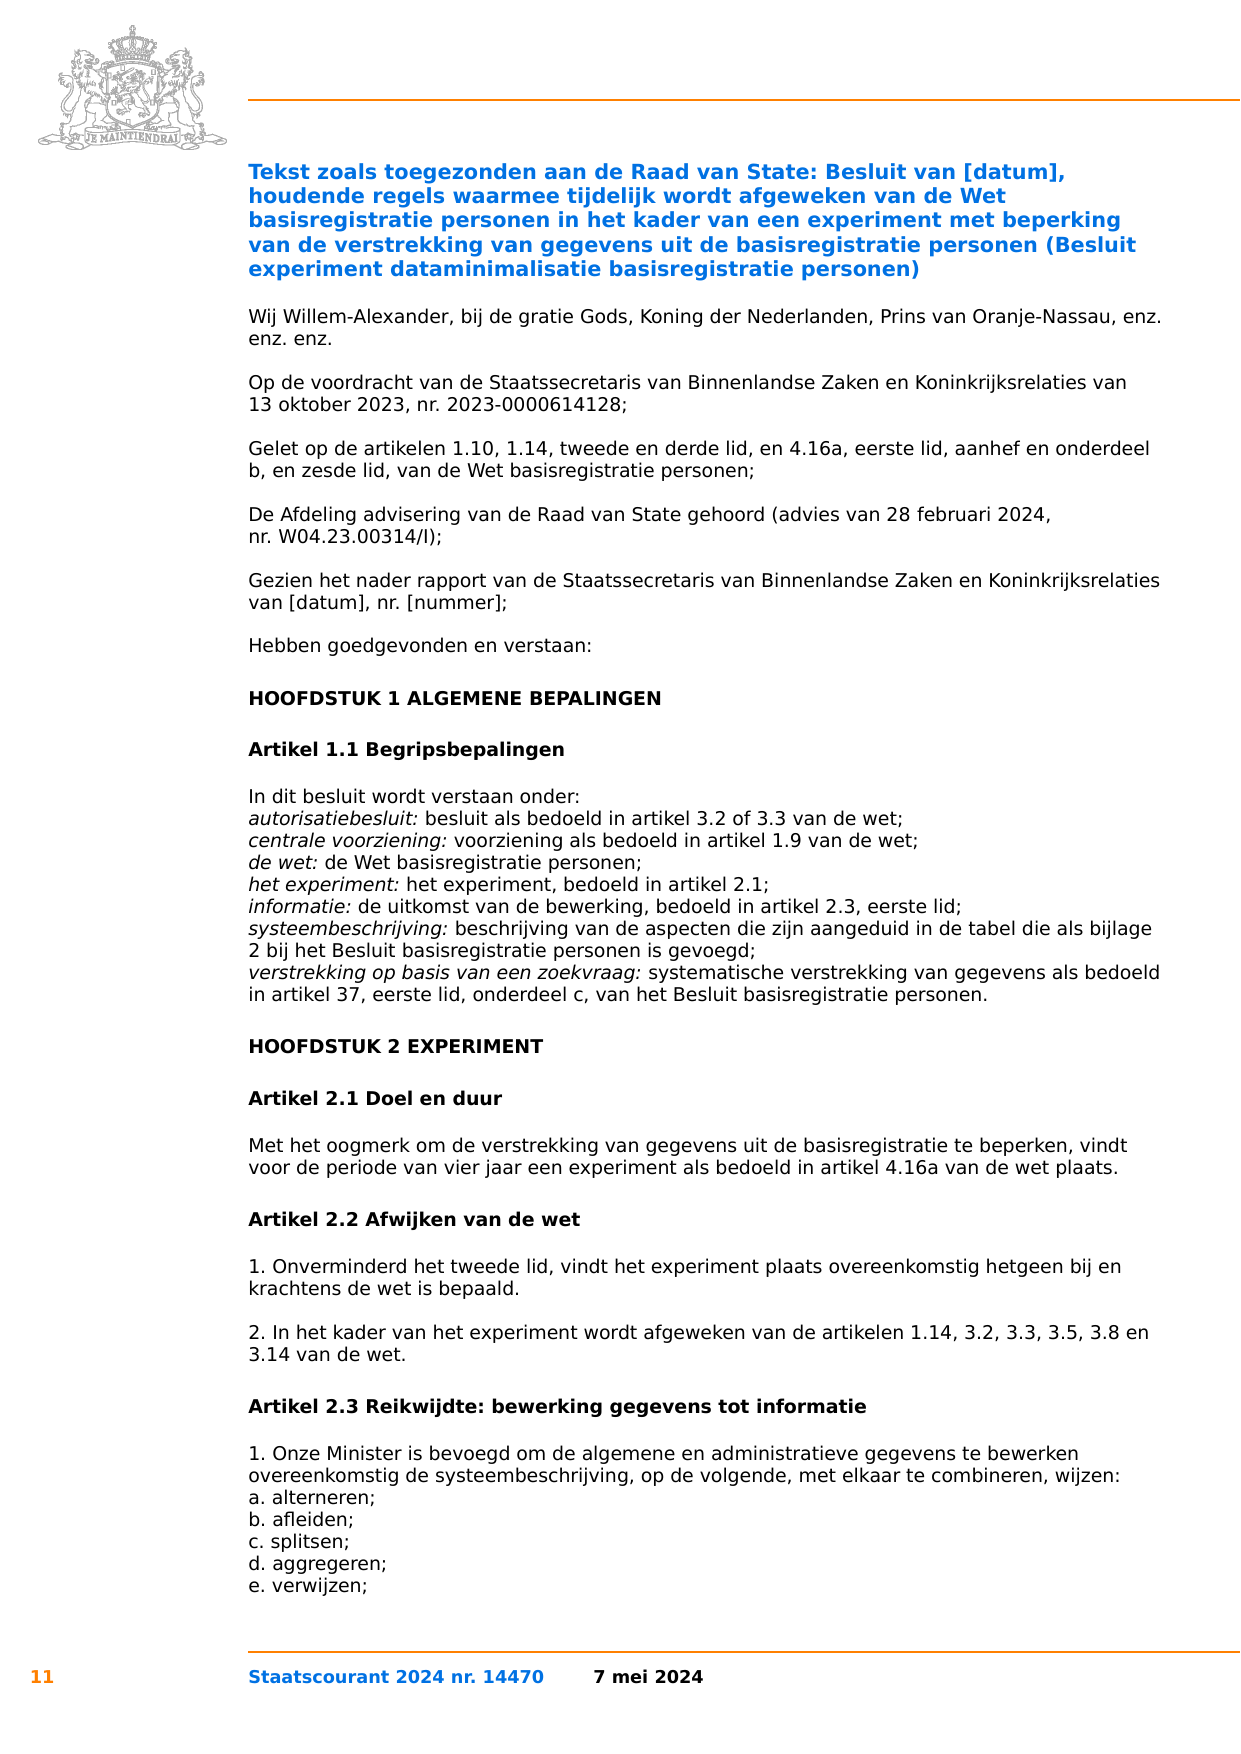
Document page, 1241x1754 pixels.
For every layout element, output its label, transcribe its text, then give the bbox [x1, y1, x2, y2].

text Gelet op de artikelen 1.10, 1.14, tweede en derde lid, en 4.16a, eerste lid, aanhef en onderdeel b, en zesde lid, van de Wet basisregistratie personen; [248, 438, 1163, 482]
text c. splitsen; [248, 1531, 1163, 1553]
text 2. In het kader van het experiment wordt afgeweken van de artikelen 1.14, 3.2, 3.3, 3.5, 3.8 en 3.14 van de wet. [248, 1322, 1163, 1366]
subtitle Tekst zoals toegezonden aan de Raad van State: Besluit van [datum], houdende regels waarmee tijdelijk wordt afgeweken van de Wet basisregistratie personen in het kader van een experiment met beperking van de verstrekking van gegevens uit de basisregistratie personen (Besluit experiment dataminimalisatie basisregistratie personen) [248, 160, 1163, 281]
subtitle Artikel 1.1 Begripsbepalingen [248, 739, 1163, 761]
text Hebben goedgevonden en verstaan: [248, 635, 1163, 657]
text e. verwijzen; [248, 1575, 1163, 1597]
text Gezien het nader rapport van de Staatssecretaris van Binnenlandse Zaken en Koninkrijksrelaties van [datum], nr. [nummer]; [248, 569, 1163, 613]
text d. aggregeren; [248, 1553, 1163, 1575]
text Op de voordracht van de Staatssecretaris van Binnenlandse Zaken en Koninkrijksrelaties van 13 oktober 2023, nr. 2023-0000614128; [248, 372, 1163, 416]
subtitle HOOFDSTUK 1 ALGEMENE BEPALINGEN [248, 687, 1163, 709]
text centrale voorziening: voorziening als bedoeld in artikel 1.9 van de wet; [248, 830, 1163, 852]
text 1. Onze Minister is bevoegd om de algemene en administratieve gegevens te bewerken overeenkomstig de systeembeschrijving, op de volgende, met elkaar te combineren, wijzen: [248, 1443, 1163, 1487]
subtitle HOOFDSTUK 2 EXPERIMENT [248, 1036, 1163, 1058]
text In dit besluit wordt verstaan onder: [248, 786, 1163, 808]
subtitle Artikel 2.2 Afwijken van de wet [248, 1209, 1163, 1231]
subtitle Artikel 2.1 Doel en duur [248, 1088, 1163, 1110]
subtitle Artikel 2.3 Reikwijdte: bewerking gegevens tot informatie [248, 1396, 1163, 1418]
text b. afleiden; [248, 1509, 1163, 1531]
text Met het oogmerk om de verstrekking van gegevens uit de basisregistratie te beperken, vindt voor de periode van vier jaar een experiment als bedoeld in artikel 4.16a van de wet plaats. [248, 1135, 1163, 1179]
text de wet: de Wet basisregistratie personen; [248, 852, 1163, 874]
text a. alterneren; [248, 1487, 1163, 1509]
text informatie: de uitkomst van de bewerking, bedoeld in artikel 2.3, eerste lid; [248, 896, 1163, 918]
text Wij Willem-Alexander, bij de gratie Gods, Koning der Nederlanden, Prins van Oranje-Nassau, enz. enz. enz. [248, 306, 1163, 350]
text het experiment: het experiment, bedoeld in artikel 2.1; [248, 874, 1163, 896]
text systeembeschrijving: beschrijving van de aspecten die zijn aangeduid in de tabel die als bijlage 2 bij het Besluit basisregistratie personen is gevoegd; [248, 918, 1163, 962]
text 1. Onverminderd het tweede lid, vindt het experiment plaats overeenkomstig hetgeen bij en krachtens de wet is bepaald. [248, 1256, 1163, 1300]
picture [38, 25, 227, 150]
text autorisatiebesluit: besluit als bedoeld in artikel 3.2 of 3.3 van de wet; [248, 808, 1163, 830]
text verstrekking op basis van een zoekvraag: systematische verstrekking van gegevens als bedoeld in artikel 37, eerste lid, onderdeel c, van het Besluit basisregistratie personen. [248, 962, 1163, 1006]
text De Afdeling advisering van de Raad van State gehoord (advies van 28 februari 2024, nr. W04.23.00314/I); [248, 504, 1163, 548]
